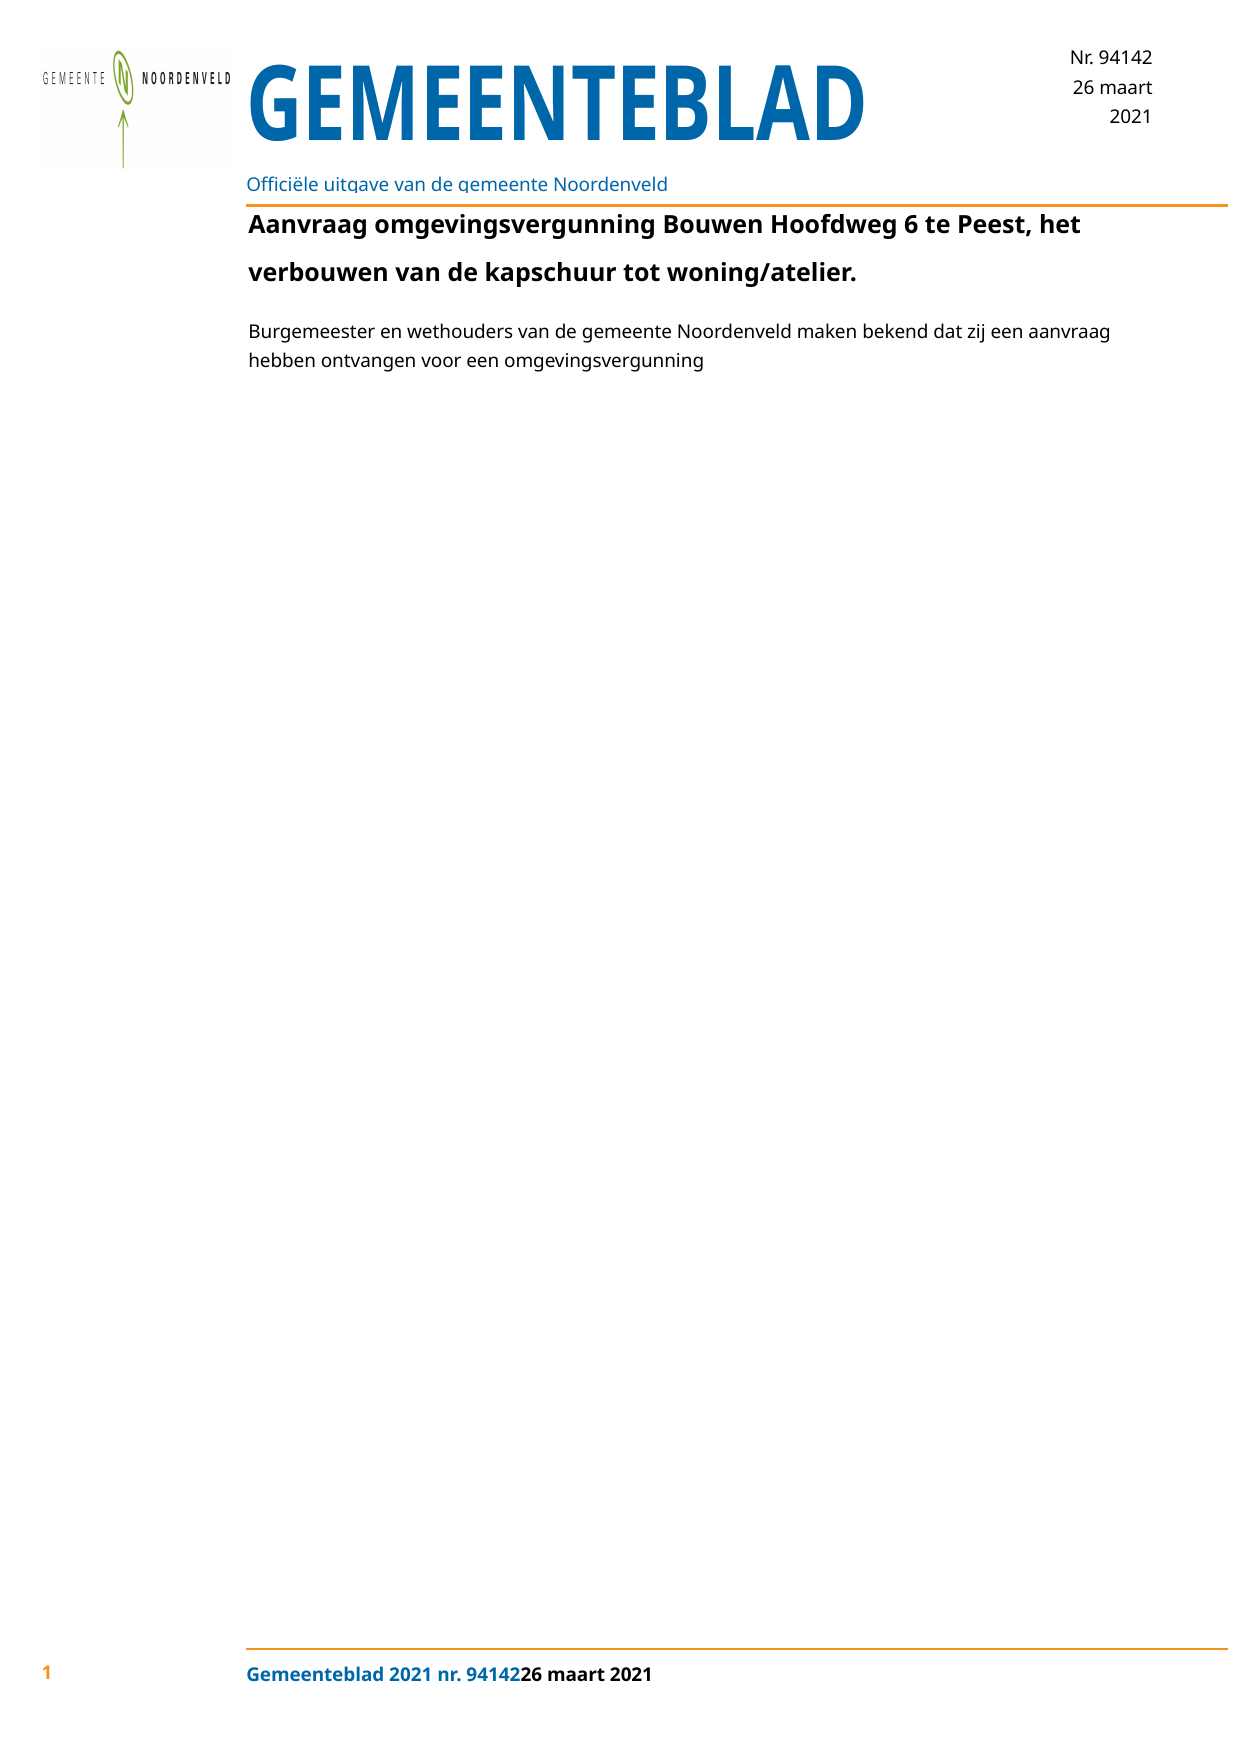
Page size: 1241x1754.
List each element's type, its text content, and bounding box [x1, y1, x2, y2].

picture [41, 47, 231, 172]
text Aanvraag omgevingsvergunning Bouwen Hoofdweg 6 te Peest, het verbouwen van de kapschuur tot woning/atelier. [248, 207, 1152, 288]
text Burgemeester en wethouders van de gemeente Noordenveld maken bekend dat zij een aanvraag hebben ontvangen voor een omgevingsvergunning [248, 318, 1152, 373]
